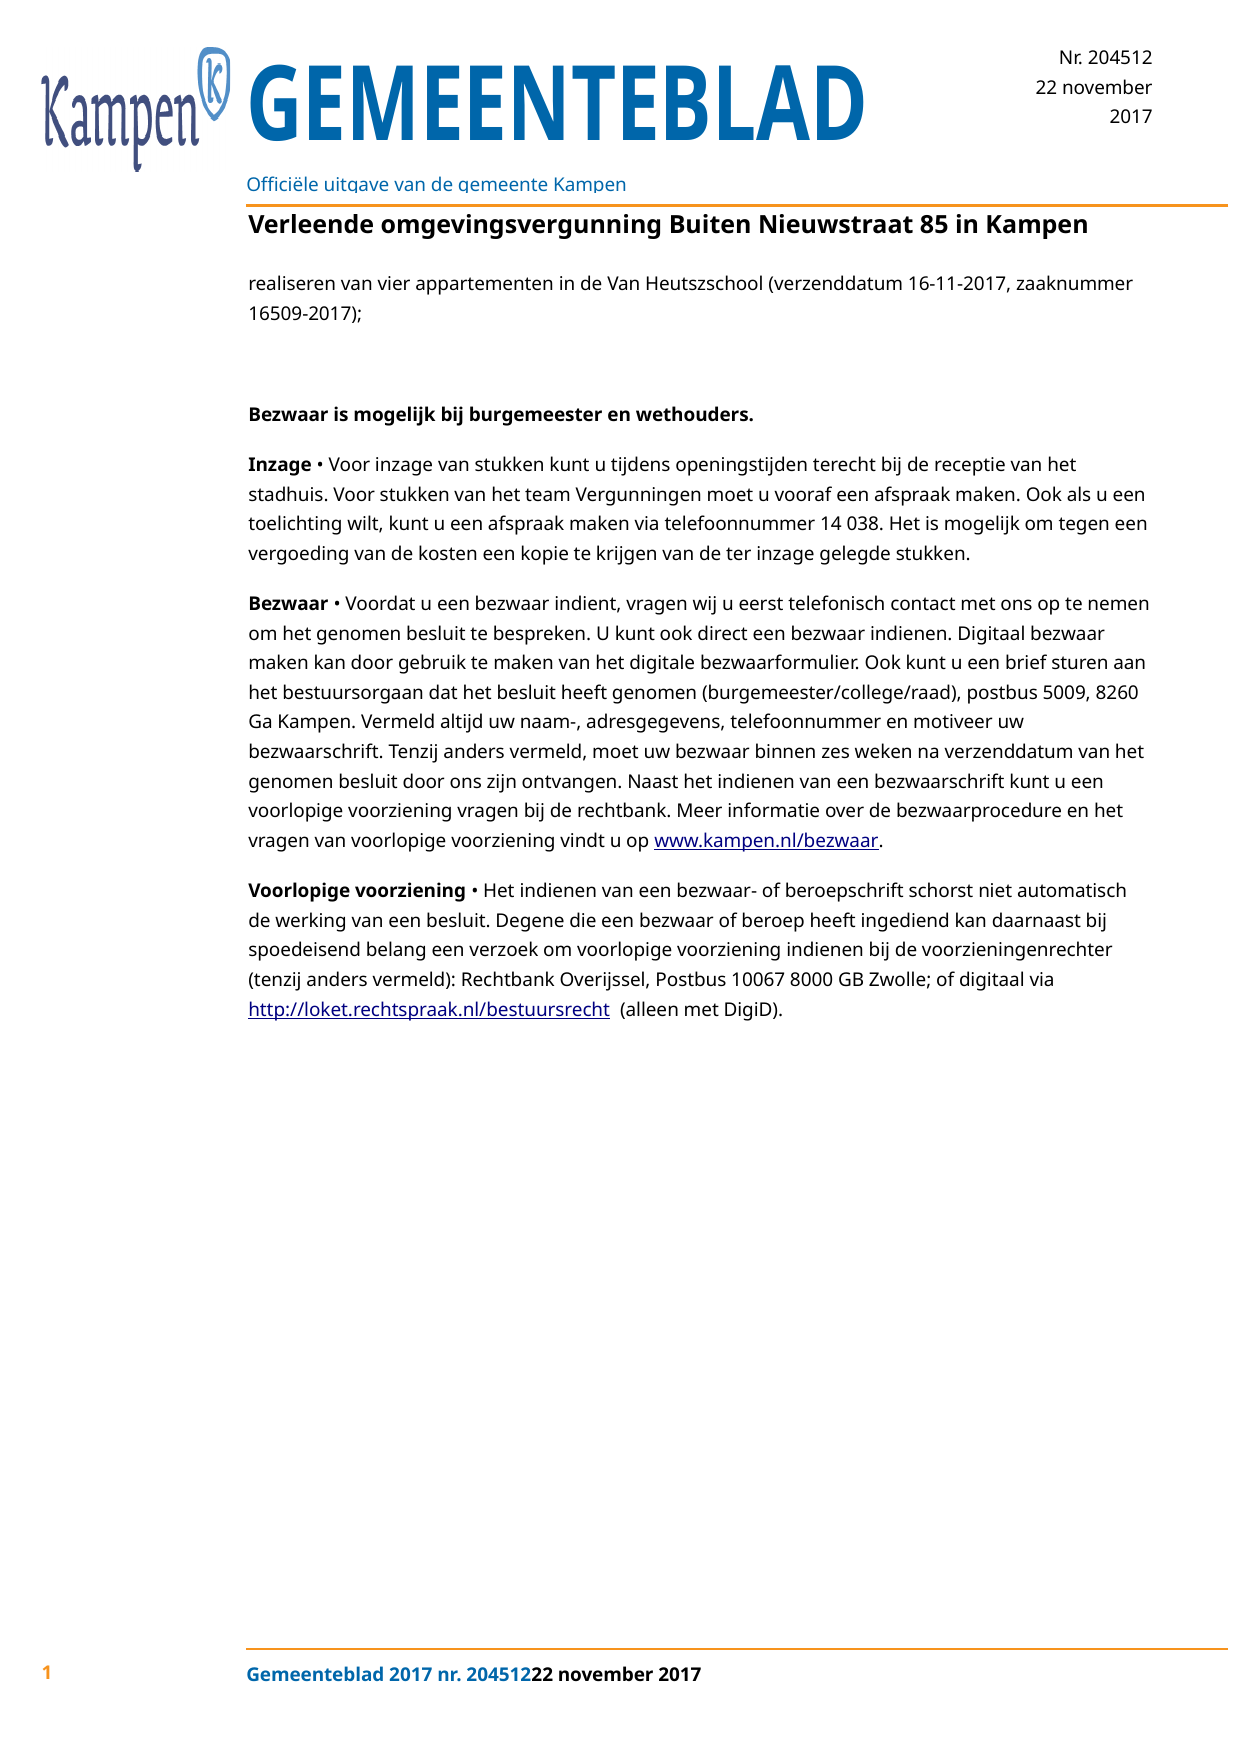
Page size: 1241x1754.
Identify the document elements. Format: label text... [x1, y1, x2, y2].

text Verleende omgevingsvergunning Buiten Nieuwstraat 85 in Kampen [248, 207, 1152, 241]
text Bezwaar is mogelijk bij burgemeester en wethouders. [248, 401, 1152, 426]
picture [41, 47, 231, 172]
text Bezwaar • Voordat u een bezwaar indient, vragen wij u eerst telefonisch contact met ons op te nemen om het genomen besluit te bespreken. U kunt ook direct een bezwaar indienen. Digitaal bezwaar maken kan door gebruik te maken van het digitale bezwaarformulier. Ook kunt u een brief sturen aan het bestuursorgaan dat het besluit heeft genomen (burgemeester/college/raad), postbus 5009, 8260 Ga Kampen. Vermeld altijd uw naam-, adresgegevens, telefoonnummer en motiveer uw bezwaarschrift. Tenzij anders vermeld, moet uw bezwaar binnen zes weken na verzenddatum van het genomen besluit door ons zijn ontvangen. Naast het indienen van een bezwaarschrift kunt u een voorlopige voorziening vragen bij de rechtbank. Meer informatie over de bezwaarprocedure en het vragen van voorlopige voorziening vindt u op www.kampen.nl/bezwaar. [248, 590, 1152, 853]
text realiseren van vier appartementen in de Van Heutszschool (verzenddatum 16-11-2017, zaaknummer 16509-2017); [248, 270, 1152, 326]
text Voorlopige voorziening • Het indienen van een bezwaar- of beroepschrift schorst niet automatisch de werking van een besluit. Degene die een bezwaar of beroep heeft ingediend kan daarnaast bij spoedeisend belang een verzoek om voorlopige voorziening indienen bij de voorzieningenrechter (tenzij anders vermeld): Rechtbank Overijssel, Postbus 10067 8000 GB Zwolle; of digitaal via http://loket.rechtspraak.nl/bestuursrecht (alleen met DigiD). [248, 877, 1152, 1021]
text Inzage • Voor inzage van stukken kunt u tijdens openingstijden terecht bij de receptie van het stadhuis. Voor stukken van het team Vergunningen moet u vooraf een afspraak maken. Ook als u een toelichting wilt, kunt u een afspraak maken via telefoonnummer 14 038. Het is mogelijk om tegen een vergoeding van de kosten een kopie te krijgen van de ter inzage gelegde stukken. [248, 451, 1152, 566]
